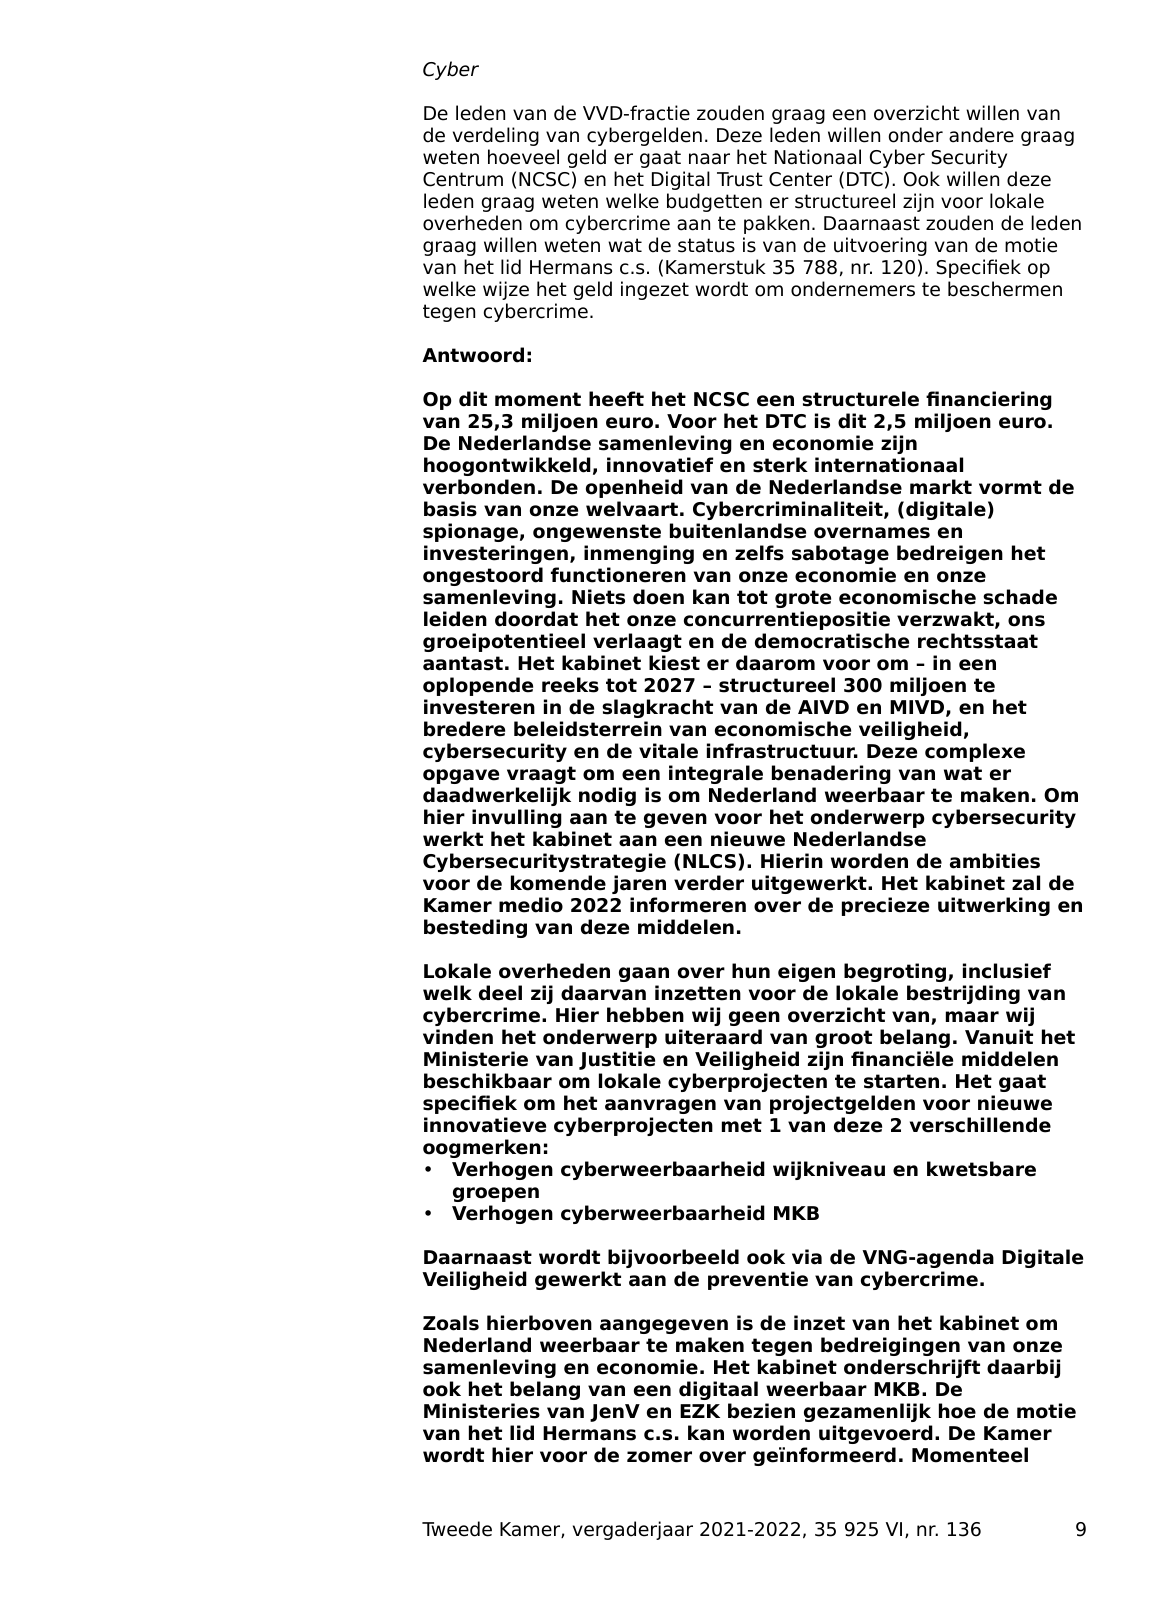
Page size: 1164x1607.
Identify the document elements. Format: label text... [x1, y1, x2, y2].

text Daarnaast wordt bijvoorbeeld ook via de VNG-agenda Digitale Veiligheid gewerkt aan de preventie van cybercrime. [422, 1247, 1087, 1291]
text • Verhogen cyberweerbaarheid wijkniveau en kwetsbare groepen [422, 1159, 1087, 1203]
text • Verhogen cyberweerbaarheid MKB [422, 1203, 1087, 1225]
text Lokale overheden gaan over hun eigen begroting, inclusief welk deel zij daarvan inzetten voor de lokale bestrijding van cybercrime. Hier hebben wij geen overzicht van, maar wij vinden het onderwerp uiteraard van groot belang. Vanuit het Ministerie van Justitie en Veiligheid zijn financiële middelen beschikbaar om lokale cyberprojecten te starten. Het gaat specifiek om het aanvragen van projectgelden voor nieuwe innovatieve cyberprojecten met 1 van deze 2 verschillende oogmerken: [422, 961, 1087, 1159]
subtitle Cyber [422, 59, 1087, 81]
text Op dit moment heeft het NCSC een structurele financiering van 25,3 miljoen euro. Voor het DTC is dit 2,5 miljoen euro. De Nederlandse samenleving en economie zijn hoogontwikkeld, innovatief en sterk internationaal verbonden. De openheid van de Nederlandse markt vormt de basis van onze welvaart. Cybercriminaliteit, (digitale) spionage, ongewenste buitenlandse overnames en investeringen, inmenging en zelfs sabotage bedreigen het ongestoord functioneren van onze economie en onze samenleving. Niets doen kan tot grote economische schade leiden doordat het onze concurrentiepositie verzwakt, ons groeipotentieel verlaagt en de democratische rechtsstaat aantast. Het kabinet kiest er daarom voor om – in een oplopende reeks tot 2027 – structureel 300 miljoen te investeren in de slagkracht van de AIVD en MIVD, en het bredere beleidsterrein van economische veiligheid, cybersecurity en de vitale infrastructuur. Deze complexe opgave vraagt om een integrale benadering van wat er daadwerkelijk nodig is om Nederland weerbaar te maken. Om hier invulling aan te geven voor het onderwerp cybersecurity werkt het kabinet aan een nieuwe Nederlandse Cybersecuritystrategie (NLCS). Hierin worden de ambities voor de komende jaren verder uitgewerkt. Het kabinet zal de Kamer medio 2022 informeren over de precieze uitwerking en besteding van deze middelen. [422, 389, 1087, 939]
text Zoals hierboven aangegeven is de inzet van het kabinet om Nederland weerbaar te maken tegen bedreigingen van onze samenleving en economie. Het kabinet onderschrijft daarbij ook het belang van een digitaal weerbaar MKB. De Ministeries van JenV en EZK bezien gezamenlijk hoe de motie van het lid Hermans c.s. kan worden uitgevoerd. De Kamer wordt hier voor de zomer over geïnformeerd. Momenteel [422, 1313, 1087, 1467]
subtitle Antwoord: [422, 345, 1087, 367]
text De leden van de VVD-fractie zouden graag een overzicht willen van de verdeling van cybergelden. Deze leden willen onder andere graag weten hoeveel geld er gaat naar het Nationaal Cyber Security Centrum (NCSC) en het Digital Trust Center (DTC). Ook willen deze leden graag weten welke budgetten er structureel zijn voor lokale overheden om cybercrime aan te pakken. Daarnaast zouden de leden graag willen weten wat de status is van de uitvoering van de motie van het lid Hermans c.s. (Kamerstuk 35 788, nr. 120). Specifiek op welke wijze het geld ingezet wordt om ondernemers te beschermen tegen cybercrime. [422, 103, 1087, 323]
